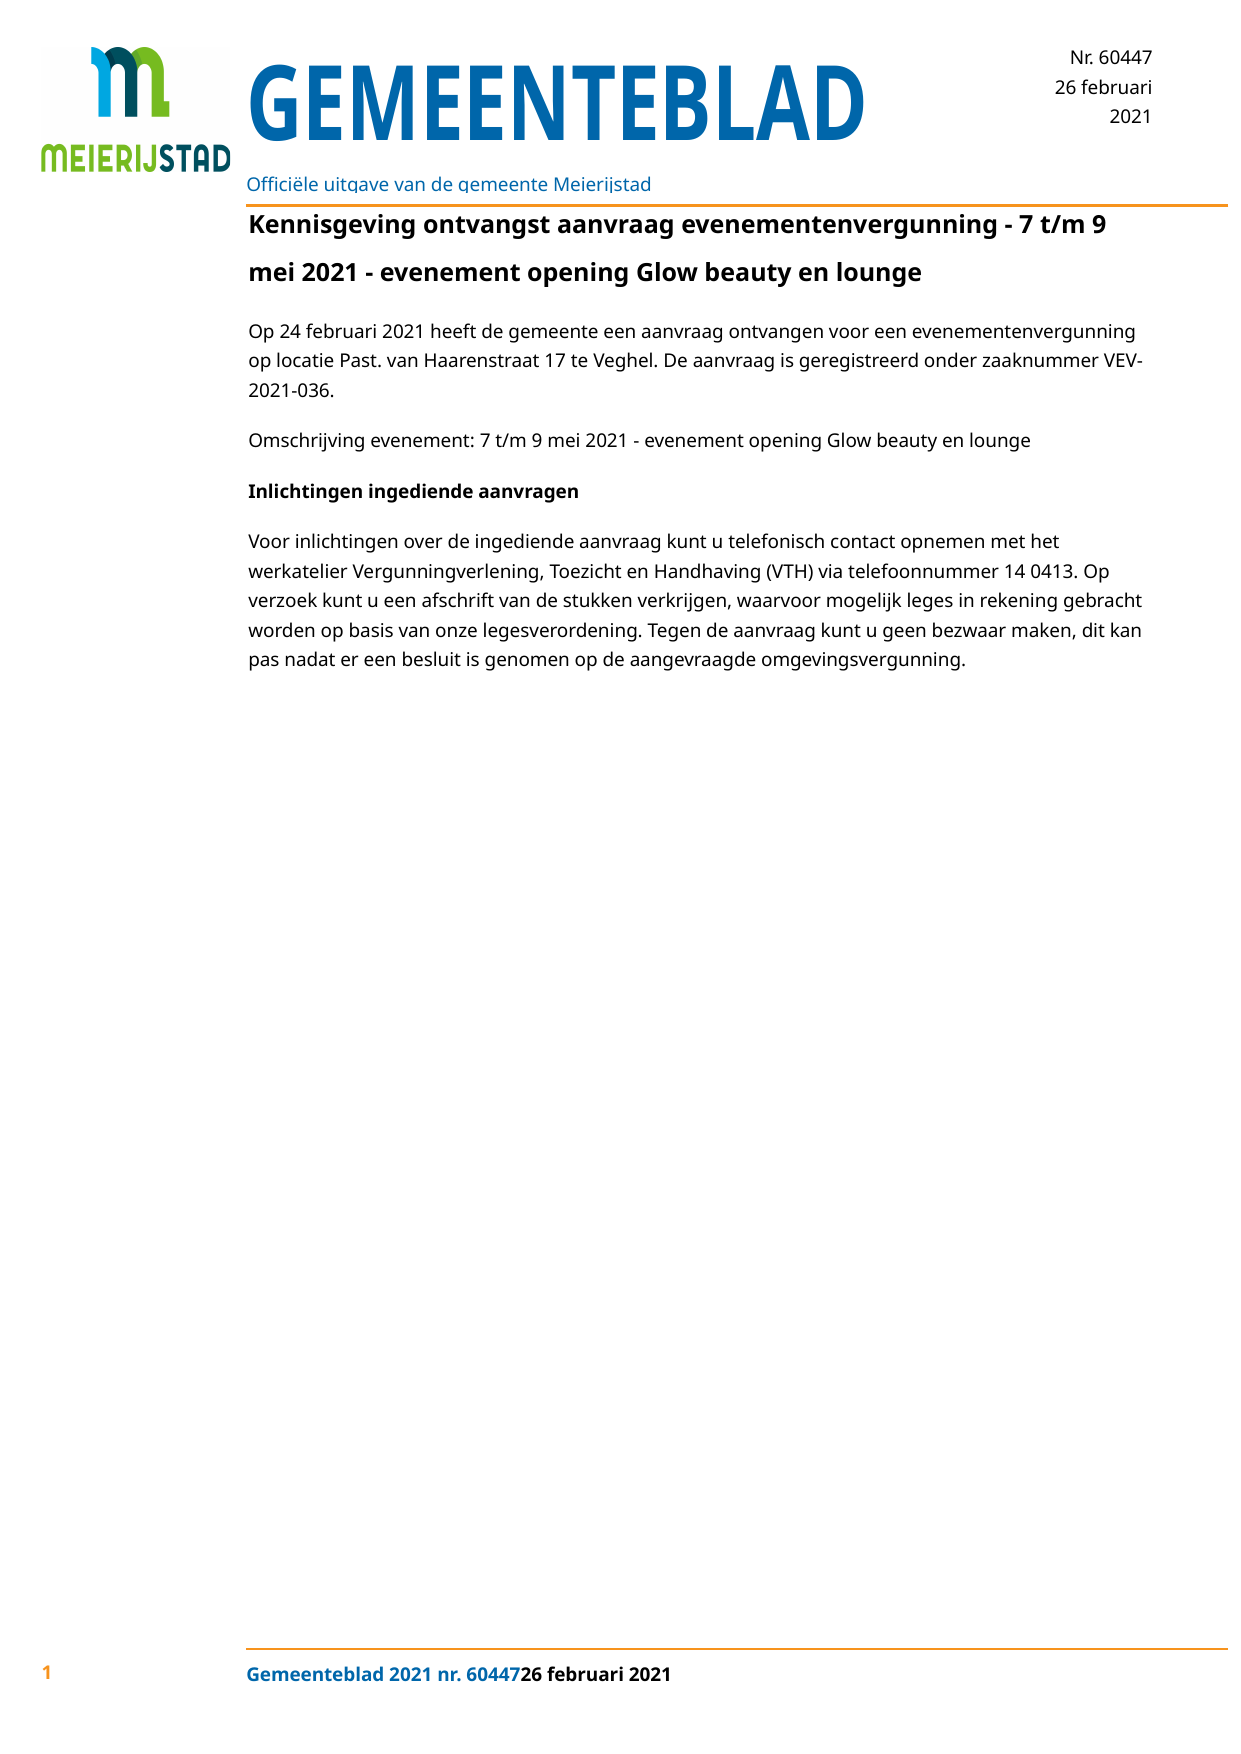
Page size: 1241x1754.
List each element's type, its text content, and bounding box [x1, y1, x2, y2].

text Voor inlichtingen over de ingediende aanvraag kunt u telefonisch contact opnemen met het werkatelier Vergunningverlening, Toezicht en Handhaving (VTH) via telefoonnummer 14 0413. Op verzoek kunt u een afschrift van de stukken verkrijgen, waarvoor mogelijk leges in rekening gebracht worden op basis van onze legesverordening. Tegen de aanvraag kunt u geen bezwaar maken, dit kan pas nadat er een besluit is genomen op de aangevraagde omgevingsvergunning. [248, 528, 1152, 672]
text Inlichtingen ingediende aanvragen [248, 478, 1152, 504]
text Kennisgeving ontvangst aanvraag evenementenvergunning - 7 t/m 9 mei 2021 - evenement opening Glow beauty en lounge [248, 207, 1152, 288]
text Op 24 februari 2021 heeft de gemeente een aanvraag ontvangen voor een evenementenvergunning op locatie Past. van Haarenstraat 17 te Veghel. De aanvraag is geregistreerd onder zaaknummer VEV-2021-036. [248, 318, 1152, 403]
picture [41, 47, 231, 172]
text Omschrijving evenement: 7 t/m 9 mei 2021 - evenement opening Glow beauty en lounge [248, 427, 1152, 453]
